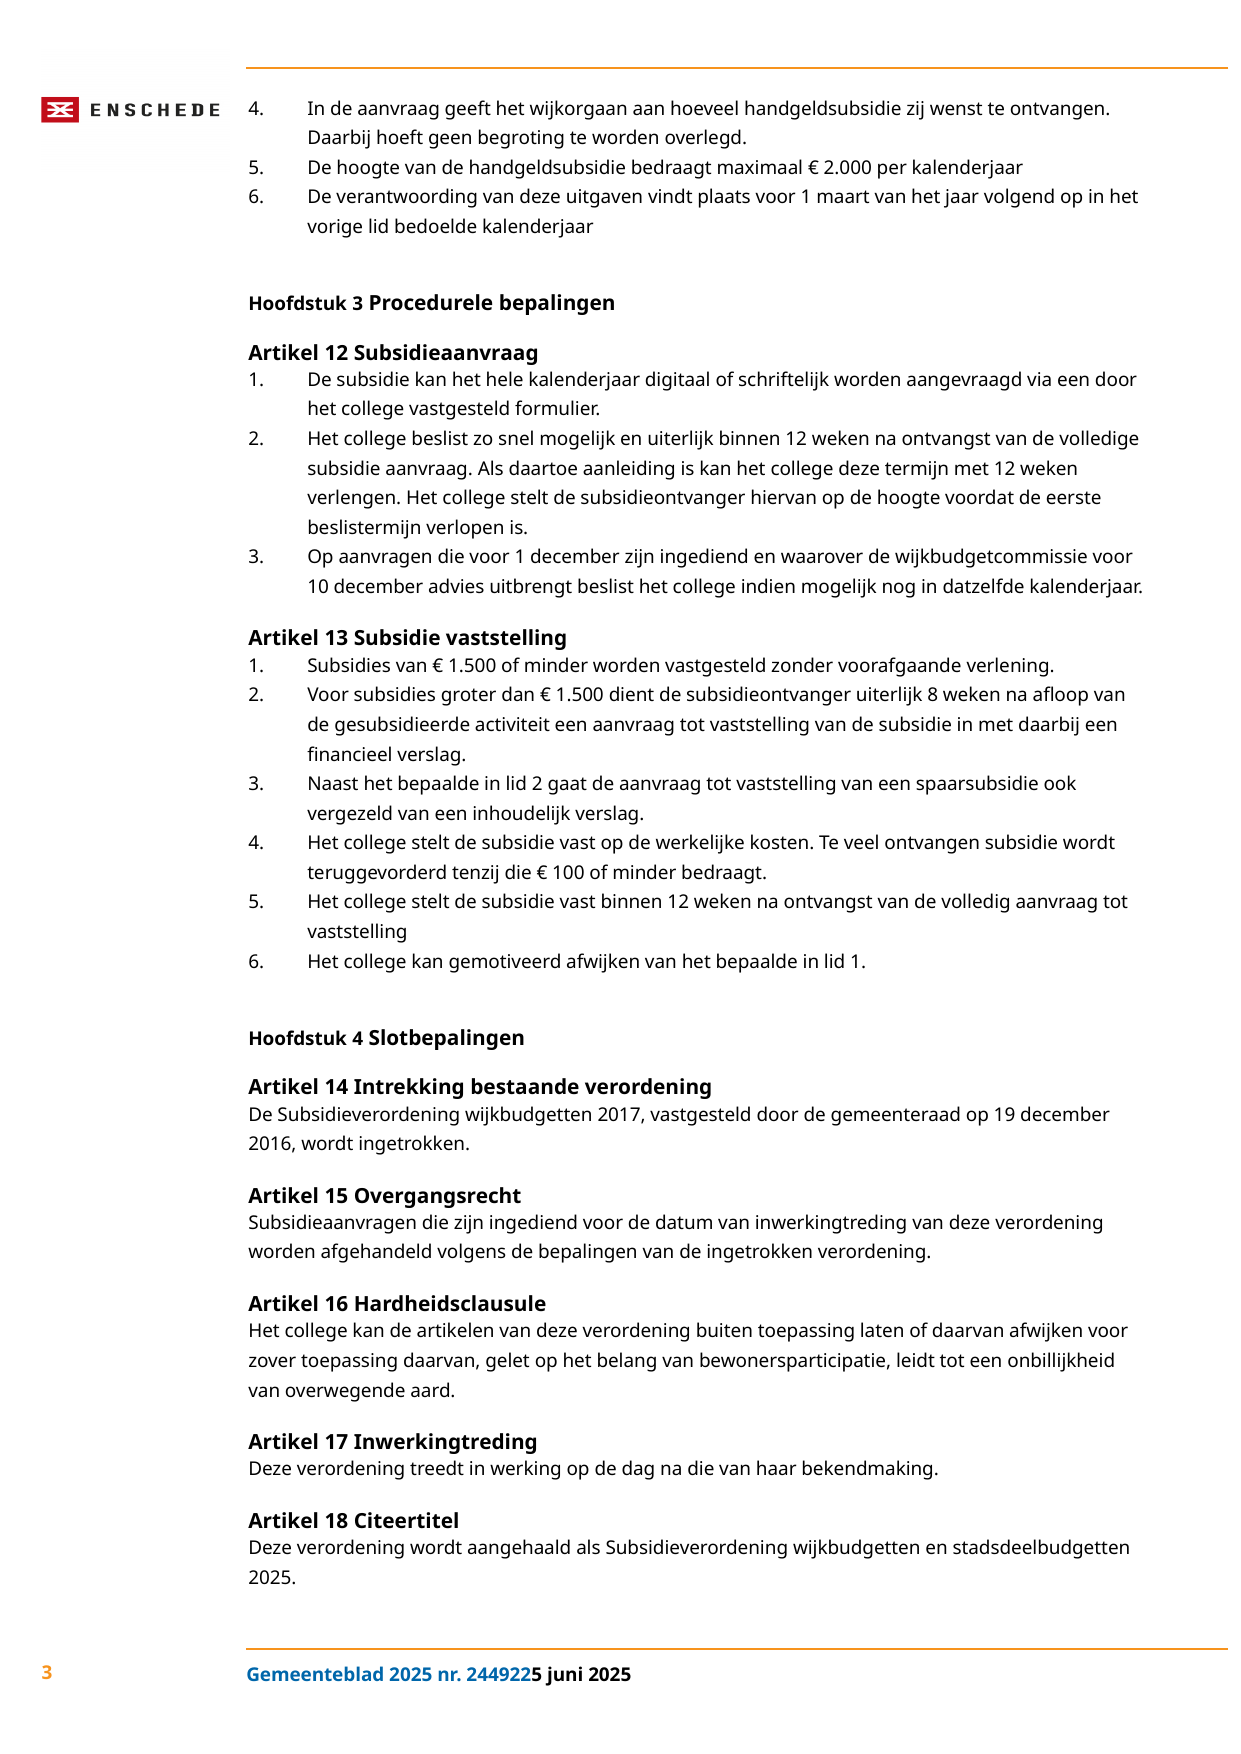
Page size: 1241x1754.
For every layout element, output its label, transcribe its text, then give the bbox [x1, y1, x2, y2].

text Artikel 18 Citeertitel [248, 1506, 1152, 1534]
text Artikel 14 Intrekking bestaande verordening [248, 1072, 1152, 1101]
list Subsidies van € 1.500 of minder worden vastgesteld zonder voorafgaande verlening. [248, 652, 1152, 678]
list Het college beslist zo snel mogelijk en uiterlijk binnen 12 weken na ontvangst van de volledige subsidie aanvraag. Als daartoe aanleiding is kan het college deze termijn met 12 weken verlengen. Het college stelt de subsidieontvanger hiervan op de hoogte voordat de eerste beslistermijn verlopen is. [248, 425, 1152, 540]
list De verantwoording van deze uitgaven vindt plaats voor 1 maart van het jaar volgend op in het vorige lid bedoelde kalenderjaar [248, 183, 1152, 239]
text Het college kan de artikelen van deze verordening buiten toepassing laten of daarvan afwijken voor zover toepassing daarvan, gelet op het belang van bewonersparticipatie, leidt tot een onbillijkheid van overwegende aard. [248, 1318, 1152, 1402]
text Deze verordening wordt aangehaald als Subsidieverordening wijkbudgetten en stadsdeelbudgetten 2025. [248, 1534, 1152, 1590]
picture [41, 47, 231, 172]
text Artikel 15 Overgangsrecht [248, 1181, 1152, 1209]
text De Subsidieverordening wijkbudgetten 2017, vastgesteld door de gemeenteraad op 19 december 2016, wordt ingetrokken. [248, 1101, 1152, 1156]
text Artikel 12 Subsidieaanvraag [248, 338, 1152, 366]
list Naast het bepaalde in lid 2 gaat de aanvraag tot vaststelling van een spaarsubsidie ook vergezeld van een inhoudelijk verslag. [248, 770, 1152, 826]
text Artikel 17 Inwerkingtreding [248, 1427, 1152, 1456]
list Voor subsidies groter dan € 1.500 dient de subsidieontvanger uiterlijk 8 weken na afloop van de gesubsidieerde activiteit een aanvraag tot vaststelling van de subsidie in met daarbij een financieel verslag. [248, 682, 1152, 766]
text Artikel 13 Subsidie vaststelling [248, 623, 1152, 652]
text Subsidieaanvragen die zijn ingediend voor de datum van inwerkingtreding van deze verordening worden afgehandeld volgens de bepalingen van de ingetrokken verordening. [248, 1209, 1152, 1264]
text Hoofdstuk 4 Slotbepalingen [248, 1023, 1152, 1051]
list Het college stelt de subsidie vast binnen 12 weken na ontvangst van de volledig aanvraag tot vaststelling [248, 889, 1152, 944]
text Deze verordening treedt in werking op de dag na die van haar bekendmaking. [248, 1456, 1152, 1481]
list De subsidie kan het hele kalenderjaar digitaal of schriftelijk worden aangevraagd via een door het college vastgesteld formulier. [248, 366, 1152, 421]
list In de aanvraag geeft het wijkorgaan aan hoeveel handgeldsubsidie zij wenst te ontvangen. Daarbij hoeft geen begroting te worden overlegd. [248, 95, 1152, 150]
list De hoogte van de handgeldsubsidie bedraagt maximaal € 2.000 per kalenderjaar [248, 154, 1152, 180]
list Het college kan gemotiveerd afwijken van het bepaalde in lid 1. [248, 948, 1152, 973]
text Hoofdstuk 3 Procedurele bepalingen [248, 288, 1152, 317]
text Artikel 16 Hardheidsclausule [248, 1289, 1152, 1318]
list Op aanvragen die voor 1 december zijn ingediend en waarover de wijkbudgetcommissie voor 10 december advies uitbrengt beslist het college indien mogelijk nog in datzelfde kalenderjaar. [248, 543, 1152, 599]
list Het college stelt de subsidie vast op de werkelijke kosten. Te veel ontvangen subsidie wordt teruggevorderd tenzij die € 100 of minder bedraagt. [248, 829, 1152, 885]
